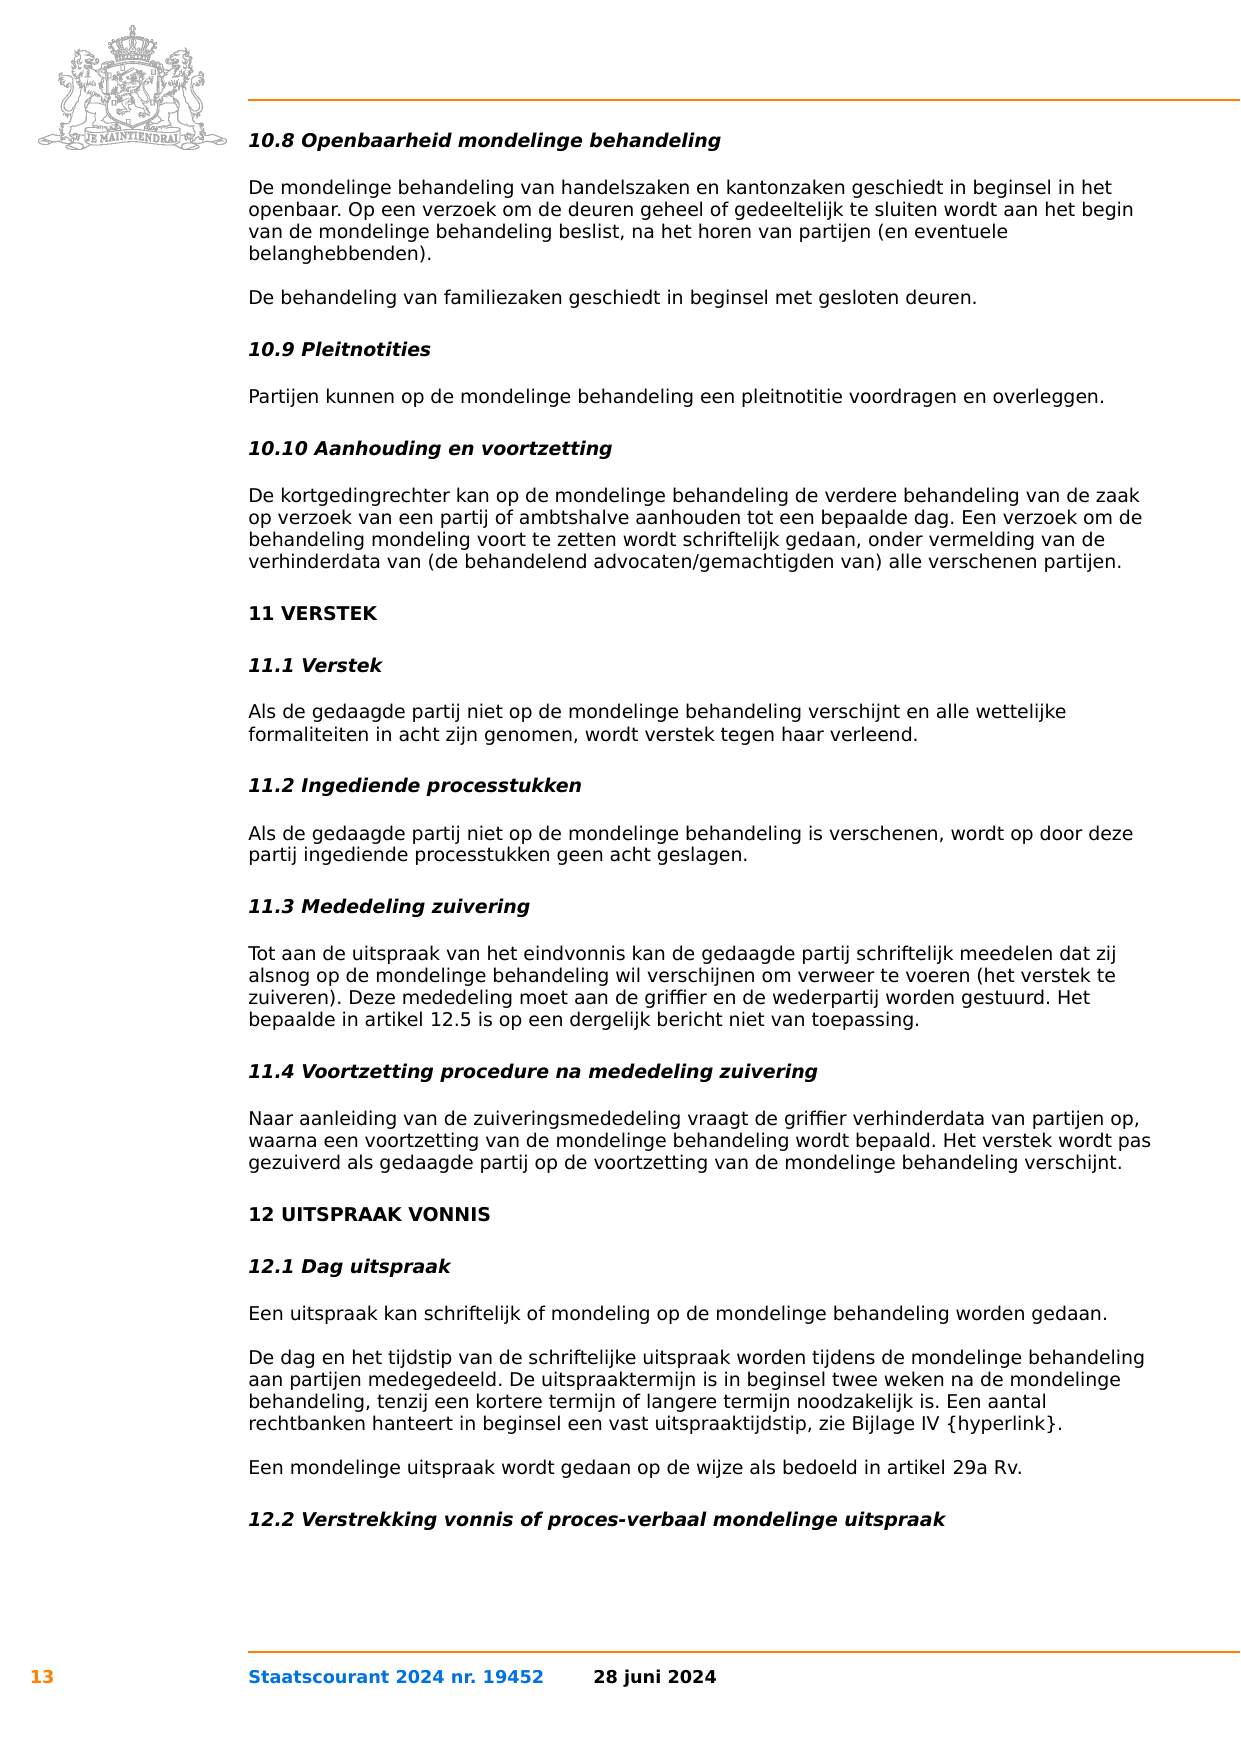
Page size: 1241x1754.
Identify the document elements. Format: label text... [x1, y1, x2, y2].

text Partijen kunnen op de mondelinge behandeling een pleitnotitie voordragen en overleggen. [248, 386, 1163, 408]
subtitle 10.9 Pleitnotities [248, 339, 1163, 361]
subtitle 11.4 Voortzetting procedure na mededeling zuivering [248, 1061, 1163, 1083]
subtitle 11.2 Ingediende processtukken [248, 775, 1163, 797]
subtitle 11.1 Verstek [248, 654, 1163, 676]
subtitle 12.1 Dag uitspraak [248, 1256, 1163, 1278]
subtitle 11 VERSTEK [248, 602, 1163, 624]
subtitle 10.10 Aanhouding en voortzetting [248, 438, 1163, 459]
text Een uitspraak kan schriftelijk of mondeling op de mondelinge behandeling worden gedaan. [248, 1303, 1163, 1325]
text Tot aan de uitspraak van het eindvonnis kan de gedaagde partij schriftelijk meedelen dat zij alsnog op de mondelinge behandeling wil verschijnen om verweer te voeren (het verstek te zuiveren). Deze mededeling moet aan de griffier en de wederpartij worden gestuurd. Het bepaalde in artikel 12.5 is op een dergelijk bericht niet van toepassing. [248, 943, 1163, 1031]
subtitle 10.8 Openbaarheid mondelinge behandeling [248, 130, 1163, 152]
text De dag en het tijdstip van de schriftelijke uitspraak worden tijdens de mondelinge behandeling aan partijen medegedeeld. De uitspraaktermijn is in beginsel twee weken na de mondelinge behandeling, tenzij een kortere termijn of langere termijn noodzakelijk is. Een aantal rechtbanken hanteert in beginsel een vast uitspraaktijdstip, zie Bijlage IV {hyperlink}. [248, 1347, 1163, 1435]
text Naar aanleiding van de zuiveringsmededeling vraagt de griffier verhinderdata van partijen op, waarna een voortzetting van de mondelinge behandeling wordt bepaald. Het verstek wordt pas gezuiverd als gedaagde partij op de voortzetting van de mondelinge behandeling verschijnt. [248, 1108, 1163, 1174]
text Als de gedaagde partij niet op de mondelinge behandeling is verschenen, wordt op door deze partij ingediende processtukken geen acht geslagen. [248, 822, 1163, 866]
text De kortgedingrechter kan op de mondelinge behandeling de verdere behandeling van de zaak op verzoek van een partij of ambtshalve aanhouden tot een bepaalde dag. Een verzoek om de behandeling mondeling voort te zetten wordt schriftelijk gedaan, onder vermelding van de verhinderdata van (de behandelend advocaten/gemachtigden van) alle verschenen partijen. [248, 484, 1163, 572]
text Als de gedaagde partij niet op de mondelinge behandeling verschijnt en alle wettelijke formaliteiten in acht zijn genomen, wordt verstek tegen haar verleend. [248, 701, 1163, 745]
text De behandeling van familiezaken geschiedt in beginsel met gesloten deuren. [248, 287, 1163, 309]
text Een mondelinge uitspraak wordt gedaan op de wijze als bedoeld in artikel 29a Rv. [248, 1457, 1163, 1479]
subtitle 12.2 Verstrekking vonnis of proces-verbaal mondelinge uitspraak [248, 1509, 1163, 1531]
subtitle 12 UITSPRAAK VONNIS [248, 1204, 1163, 1226]
text De mondelinge behandeling van handelszaken en kantonzaken geschiedt in beginsel in het openbaar. Op een verzoek om de deuren geheel of gedeeltelijk te sluiten wordt aan het begin van de mondelinge behandeling beslist, na het horen van partijen (en eventuele belanghebbenden). [248, 177, 1163, 265]
subtitle 11.3 Mededeling zuivering [248, 896, 1163, 918]
picture [38, 25, 227, 150]
